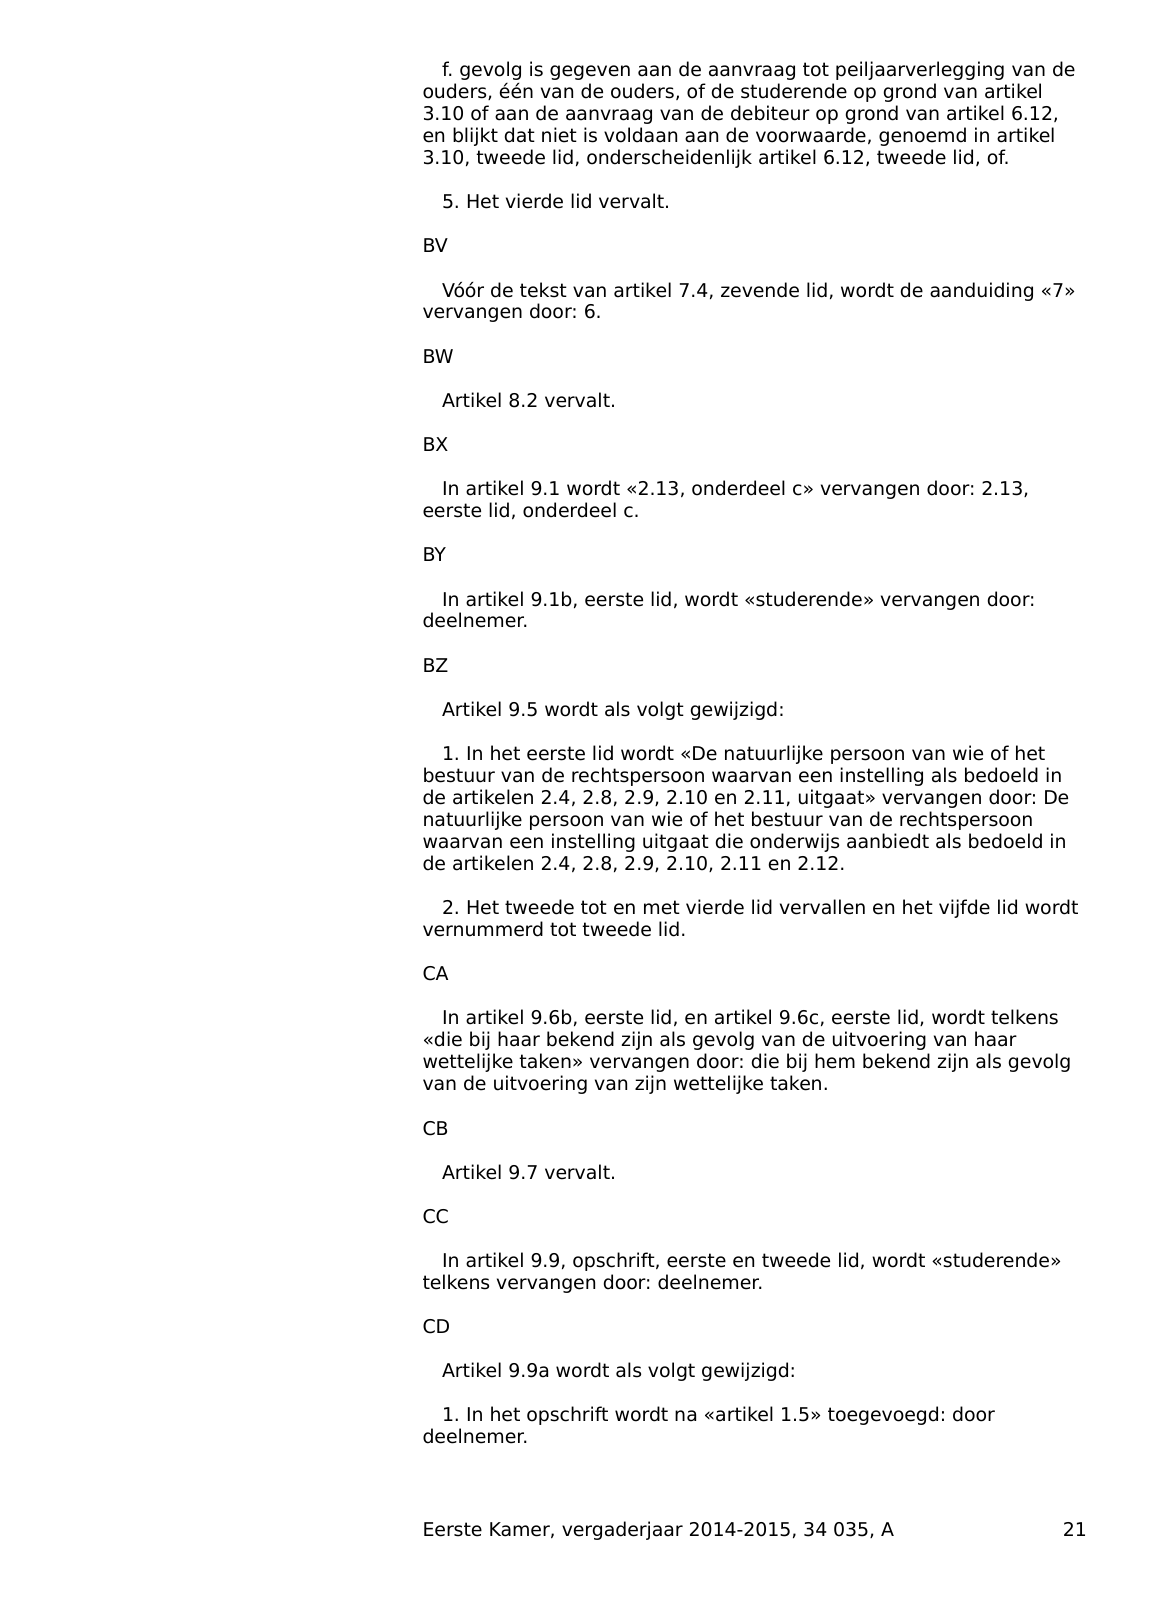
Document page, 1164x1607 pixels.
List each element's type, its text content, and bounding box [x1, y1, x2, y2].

text CD [422, 1316, 1087, 1338]
text BY [422, 544, 1087, 566]
text CB [422, 1117, 1087, 1139]
text 1. In het opschrift wordt na «artikel 1.5» toegevoegd: door deelnemer. [422, 1404, 1087, 1448]
text Artikel 9.7 vervalt. [422, 1162, 1087, 1183]
text BX [422, 434, 1087, 456]
text CC [422, 1206, 1087, 1228]
text CA [422, 963, 1087, 985]
text Artikel 9.5 wordt als volgt gewijzigd: [422, 699, 1087, 721]
text BW [422, 346, 1087, 368]
text 5. Het vierde lid vervalt. [422, 191, 1087, 213]
text In artikel 9.1b, eerste lid, wordt «studerende» vervangen door: deelnemer. [422, 588, 1087, 632]
text Artikel 9.9a wordt als volgt gewijzigd: [422, 1360, 1087, 1382]
text 1. In het eerste lid wordt «De natuurlijke persoon van wie of het bestuur van de rechtspersoon waarvan een instelling als bedoeld in de artikelen 2.4, 2.8, 2.9, 2.10 en 2.11, uitgaat» vervangen door: De natuurlijke persoon van wie of het bestuur van de rechtspersoon waarvan een instelling uitgaat die onderwijs aanbiedt als bedoeld in de artikelen 2.4, 2.8, 2.9, 2.10, 2.11 en 2.12. [422, 743, 1087, 875]
text Artikel 8.2 vervalt. [422, 390, 1087, 412]
text BV [422, 235, 1087, 257]
text 2. Het tweede tot en met vierde lid vervallen en het vijfde lid wordt vernummerd tot tweede lid. [422, 897, 1087, 941]
text In artikel 9.6b, eerste lid, en artikel 9.6c, eerste lid, wordt telkens «die bij haar bekend zijn als gevolg van de uitvoering van haar wettelijke taken» vervangen door: die bij hem bekend zijn als gevolg van de uitvoering van zijn wettelijke taken. [422, 1007, 1087, 1095]
text f. gevolg is gegeven aan de aanvraag tot peiljaarverlegging van de ouders, één van de ouders, of de studerende op grond van artikel 3.10 of aan de aanvraag van de debiteur op grond van artikel 6.12, en blijkt dat niet is voldaan aan de voorwaarde, genoemd in artikel 3.10, tweede lid, onderscheidenlijk artikel 6.12, tweede lid, of. [422, 59, 1087, 169]
text In artikel 9.1 wordt «2.13, onderdeel c» vervangen door: 2.13, eerste lid, onderdeel c. [422, 478, 1087, 522]
text In artikel 9.9, opschrift, eerste en tweede lid, wordt «studerende» telkens vervangen door: deelnemer. [422, 1250, 1087, 1294]
text Vóór de tekst van artikel 7.4, zevende lid, wordt de aanduiding «7» vervangen door: 6. [422, 279, 1087, 323]
text BZ [422, 654, 1087, 677]
